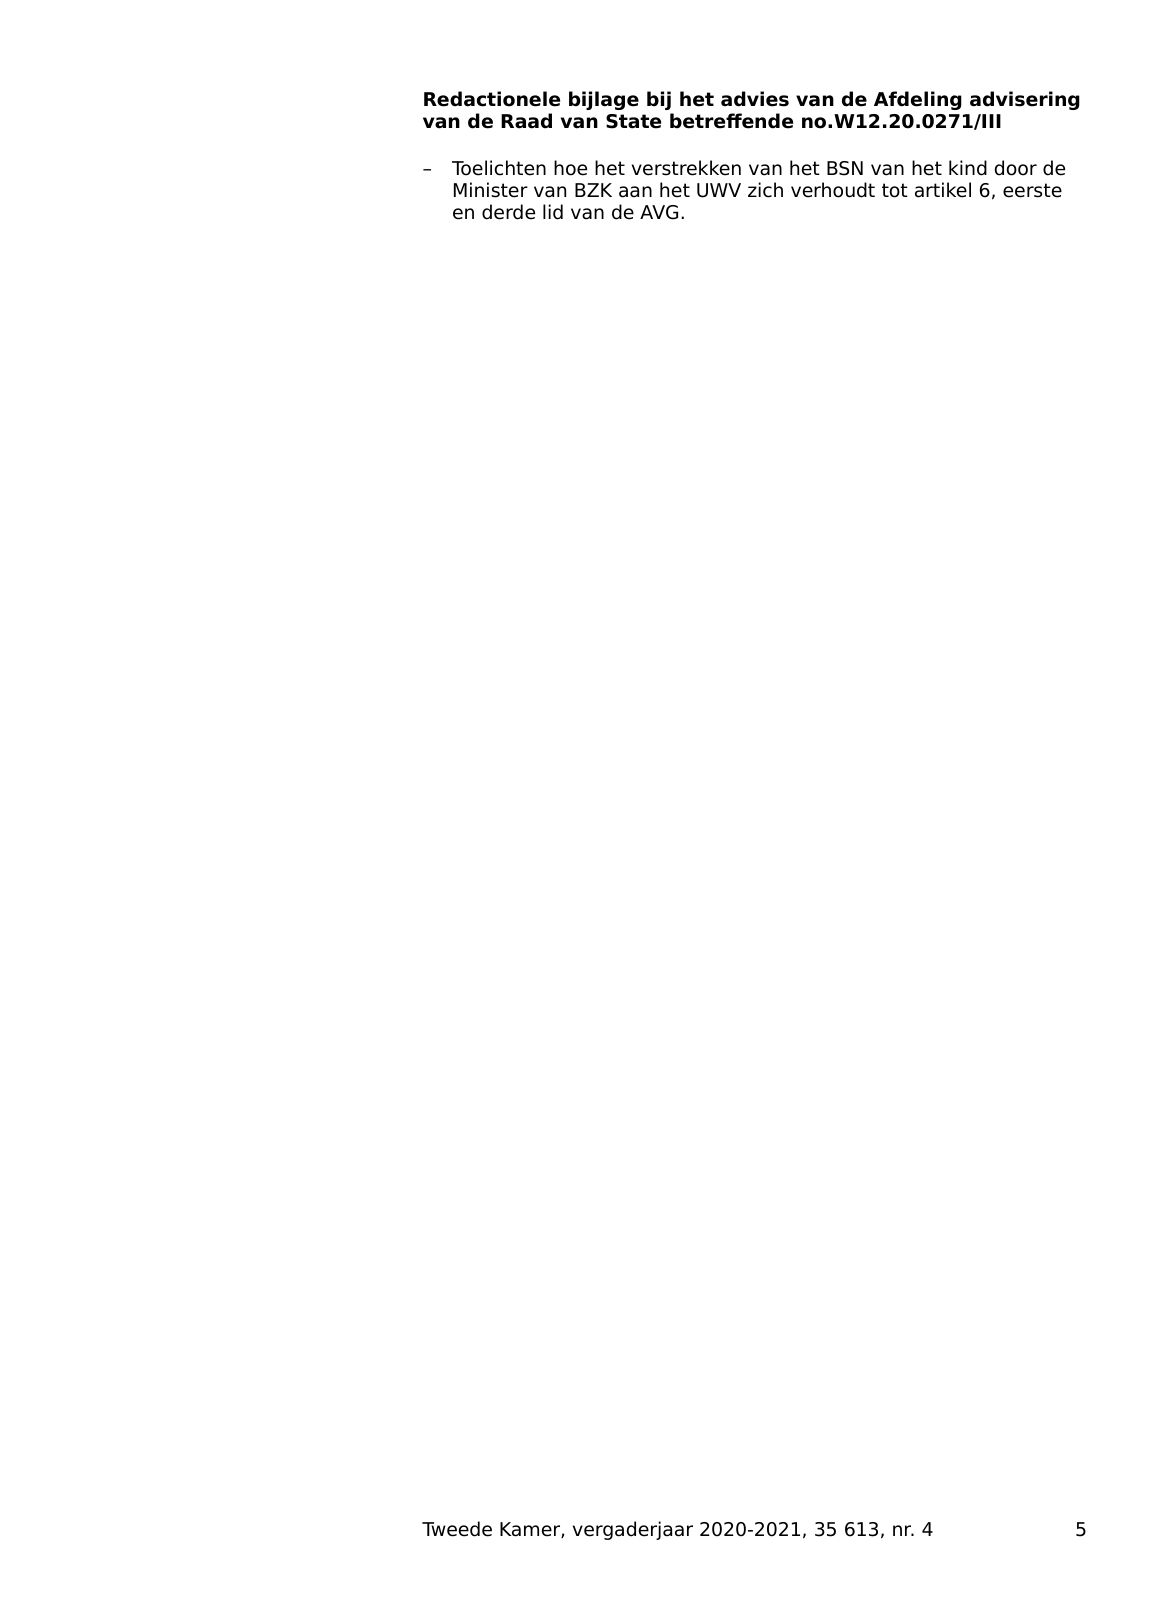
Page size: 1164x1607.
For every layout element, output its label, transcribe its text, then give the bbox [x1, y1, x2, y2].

text – Toelichten hoe het verstrekken van het BSN van het kind door de Minister van BZK aan het UWV zich verhoudt tot artikel 6, eerste en derde lid van de AVG. [422, 158, 1087, 224]
subtitle Redactionele bijlage bij het advies van de Afdeling advisering van de Raad van State betreffende no.W12.20.0271/III [77, 89, 1087, 133]
